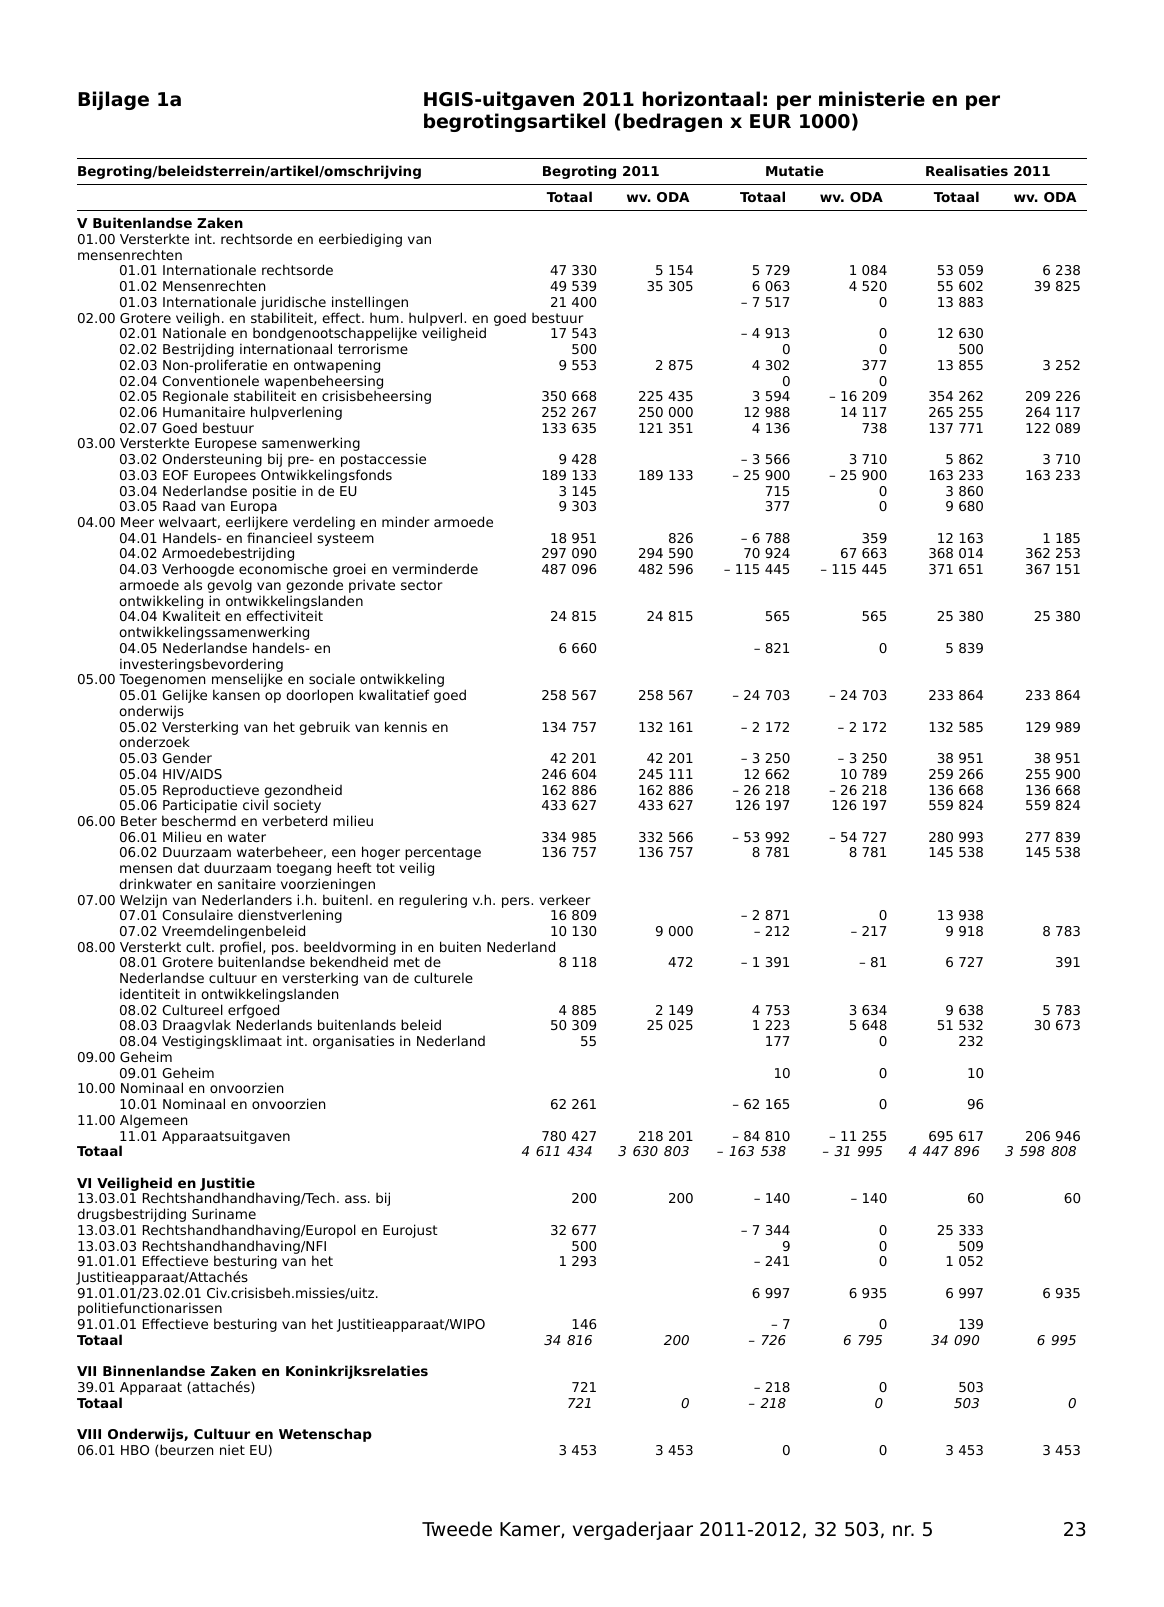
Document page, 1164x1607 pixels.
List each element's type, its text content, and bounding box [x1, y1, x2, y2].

table_cell [990, 1065, 1087, 1081]
table_cell 780 427 [506, 1128, 603, 1144]
table_cell [796, 1176, 893, 1191]
table_cell – 26 218 [700, 782, 796, 798]
table_cell 559 824 [990, 798, 1087, 814]
table_cell 1 223 [700, 1018, 796, 1034]
table_cell [700, 211, 796, 232]
table_cell [506, 436, 603, 452]
table_cell [506, 1065, 603, 1081]
table_cell [506, 1364, 603, 1380]
table_cell 163 233 [990, 468, 1087, 483]
table_cell [796, 1411, 893, 1427]
table_cell [990, 310, 1087, 326]
table_cell 0 [796, 1239, 893, 1254]
table_cell 25 380 [990, 609, 1087, 641]
table_cell – 81 [796, 955, 893, 1002]
table_cell 3 634 [796, 1003, 893, 1018]
table_cell – 7 517 [700, 295, 796, 310]
table_cell 0 [796, 499, 893, 515]
table_cell 433 627 [506, 798, 603, 814]
table_cell 9 303 [506, 499, 603, 515]
table_cell [796, 310, 893, 326]
table_cell 377 [796, 358, 893, 373]
table_cell [893, 211, 990, 232]
table_cell [77, 531, 113, 546]
table_cell [77, 908, 113, 924]
table_cell 6 727 [893, 955, 990, 1002]
table_cell [990, 326, 1087, 342]
table_cell 4 302 [700, 358, 796, 373]
table_cell [893, 1411, 990, 1427]
table_cell 6 238 [990, 263, 1087, 279]
table_cell – 2 172 [700, 719, 796, 751]
table_cell [603, 908, 699, 924]
table_cell [990, 342, 1087, 358]
table_cell 146 [506, 1317, 603, 1333]
table_cell – 54 727 [796, 830, 893, 845]
table_cell 21 400 [506, 295, 603, 310]
table_cell 60 [893, 1191, 990, 1223]
table_cell [77, 373, 113, 389]
table_header Begroting/beleidsterrein/artikel/omschrijving [77, 159, 506, 184]
table_cell 25 333 [893, 1223, 990, 1238]
table_cell [77, 1065, 113, 1081]
table_cell 6 997 [700, 1286, 796, 1317]
table_cell 34 090 [893, 1333, 990, 1348]
table_cell 0 [796, 484, 893, 499]
table_cell 9 428 [506, 452, 603, 468]
table_cell 500 [506, 342, 603, 358]
table_cell 121 351 [603, 421, 699, 436]
table_cell 8 783 [990, 924, 1087, 939]
table_cell 0 [796, 1396, 893, 1411]
table_cell [893, 1364, 990, 1380]
table_cell [603, 1065, 699, 1081]
table_cell [77, 185, 113, 210]
table_cell 06.01 Milieu en water [113, 830, 506, 845]
table_cell 03.02 Ondersteuning bij pre- en postaccessie [113, 452, 506, 468]
table_cell [990, 1317, 1087, 1333]
table_cell 0 [796, 1065, 893, 1081]
table_cell – 3 566 [700, 452, 796, 468]
table_cell 50 309 [506, 1018, 603, 1034]
table_cell 05.03 Gender [113, 751, 506, 767]
table_cell 38 951 [990, 751, 1087, 767]
subtitle Bijlage 1a HGIS-uitgaven 2011 horizontaal: per ministerie en per begrotingsartikel (bedragen x EUR 1000) [77, 89, 1087, 133]
table_cell 162 886 [603, 782, 699, 798]
table_cell 05.00 Toegenomen menselijke en sociale ontwikkeling [77, 672, 506, 688]
table_cell [700, 672, 796, 688]
table_cell 34 816 [506, 1333, 603, 1348]
table_cell 2 875 [603, 358, 699, 373]
table_cell 3 252 [990, 358, 1087, 373]
table_cell [990, 1380, 1087, 1396]
table_cell 24 815 [506, 609, 603, 641]
table_cell VIII Onderwijs, Cultuur en Wetenschap [77, 1427, 506, 1443]
table_cell 1 293 [506, 1254, 603, 1286]
table_cell 5 839 [893, 641, 990, 672]
table_cell [77, 1097, 113, 1113]
table_cell [603, 1317, 699, 1333]
table_cell [603, 1081, 699, 1097]
table_cell [77, 499, 113, 515]
table_cell 02.06 Humanitaire hulpverlening [113, 405, 506, 421]
table_cell [893, 814, 990, 829]
table_cell 12 630 [893, 326, 990, 342]
table_cell 02.02 Bestrijding internationaal terrorisme [113, 342, 506, 358]
table_cell 13.03.01 Rechtshandhandhaving/Europol en Eurojust [77, 1223, 506, 1238]
table_cell 9 000 [603, 924, 699, 939]
table_cell [603, 1160, 699, 1176]
table_cell – 11 255 [796, 1128, 893, 1144]
table_cell [990, 1411, 1087, 1427]
table_cell [603, 484, 699, 499]
table_cell 136 668 [990, 782, 1087, 798]
table_cell 0 [796, 641, 893, 672]
table_cell [990, 1427, 1087, 1443]
table_cell [603, 1176, 699, 1191]
table_cell [603, 1223, 699, 1238]
table_cell 145 538 [990, 845, 1087, 892]
table_cell [603, 1254, 699, 1286]
table_cell 259 266 [893, 767, 990, 782]
table_cell [603, 310, 699, 326]
table_cell [700, 1411, 796, 1427]
table_cell [893, 373, 990, 389]
table_cell [603, 499, 699, 515]
table_cell [990, 893, 1087, 908]
table_cell 53 059 [893, 263, 990, 279]
table_cell – 26 218 [796, 782, 893, 798]
table_cell [700, 1427, 796, 1443]
table_cell Totaal [506, 185, 603, 210]
table_cell [603, 211, 699, 232]
table_cell 245 111 [603, 767, 699, 782]
table_cell 5 648 [796, 1018, 893, 1034]
table_cell [603, 1097, 699, 1113]
table_cell [893, 232, 990, 263]
table_cell 277 839 [990, 830, 1087, 845]
table_cell 30 673 [990, 1018, 1087, 1034]
table_cell 12 662 [700, 767, 796, 782]
table_cell 12 988 [700, 405, 796, 421]
table_cell 500 [893, 342, 990, 358]
table_cell 0 [796, 1443, 893, 1459]
table_cell 51 532 [893, 1018, 990, 1034]
table_cell 35 305 [603, 279, 699, 295]
table_cell 0 [603, 1396, 699, 1411]
table_cell – 62 165 [700, 1097, 796, 1113]
table_cell [893, 1050, 990, 1065]
table_cell 42 201 [506, 751, 603, 767]
table_cell [506, 1411, 603, 1427]
table_cell [700, 1176, 796, 1191]
table_cell 250 000 [603, 405, 699, 421]
table_cell [506, 672, 603, 688]
table_cell [990, 499, 1087, 515]
table_cell 695 617 [893, 1128, 990, 1144]
table_cell 5 862 [893, 452, 990, 468]
table_cell 3 145 [506, 484, 603, 499]
table_cell 3 598 808 [990, 1144, 1087, 1160]
table_cell wv. ODA [990, 185, 1087, 210]
table_cell wv. ODA [603, 185, 699, 210]
table_cell [990, 295, 1087, 310]
table_cell 42 201 [603, 751, 699, 767]
table_cell 6 660 [506, 641, 603, 672]
table_cell 60 [990, 1191, 1087, 1223]
table_cell [77, 468, 113, 483]
table_cell 233 864 [893, 688, 990, 719]
table_cell 280 993 [893, 830, 990, 845]
table_cell [990, 373, 1087, 389]
table_cell – 821 [700, 641, 796, 672]
table_cell 02.00 Grotere veiligh. en stabiliteit, effect. hum. hulpverl. en goed bestuur [77, 310, 603, 326]
table_cell [990, 232, 1087, 263]
table_cell 12 163 [893, 531, 990, 546]
table_cell 738 [796, 421, 893, 436]
table_cell – 2 172 [796, 719, 893, 751]
table_cell [603, 326, 699, 342]
table_cell [796, 1113, 893, 1128]
table_cell [77, 295, 113, 310]
table_cell – 217 [796, 924, 893, 939]
table_cell 1 185 [990, 531, 1087, 546]
table_cell [893, 436, 990, 452]
table_cell 264 117 [990, 405, 1087, 421]
table_cell 13 855 [893, 358, 990, 373]
table_cell – 3 250 [700, 751, 796, 767]
table_cell 02.03 Non-proliferatie en ontwapening [113, 358, 506, 373]
table_cell [506, 1286, 603, 1317]
table_cell 0 [796, 1317, 893, 1333]
table_cell [77, 719, 113, 751]
table_cell [796, 814, 893, 829]
table_cell [77, 279, 113, 295]
table_cell Totaal [700, 185, 796, 210]
table_header Begroting 2011 [506, 159, 699, 184]
table_cell 38 951 [893, 751, 990, 767]
table_cell 02.05 Regionale stabiliteit en crisisbeheersing [113, 389, 506, 405]
table_cell 02.07 Goed bestuur [113, 421, 506, 436]
table_cell 4 520 [796, 279, 893, 295]
table_cell 129 989 [990, 719, 1087, 751]
table_cell 09.00 Geheim [77, 1050, 506, 1065]
table_cell 4 447 896 [893, 1144, 990, 1160]
table_cell 265 255 [893, 405, 990, 421]
table_cell 132 161 [603, 719, 699, 751]
table_cell [700, 814, 796, 829]
table_cell 07.00 Welzijn van Nederlanders i.h. buitenl. en regulering v.h. pers. verkeer [77, 893, 603, 908]
table_cell – 3 250 [796, 751, 893, 767]
table_cell [796, 1349, 893, 1364]
table_cell [700, 1349, 796, 1364]
table_cell 3 630 803 [603, 1144, 699, 1160]
table_cell 132 585 [893, 719, 990, 751]
table_cell 200 [603, 1333, 699, 1348]
table_cell – 7 [700, 1317, 796, 1333]
table_cell [506, 1081, 603, 1097]
table_cell 05.02 Versterking van het gebruik van kennis en onderzoek [113, 719, 506, 751]
table_cell [796, 1160, 893, 1176]
table_cell [77, 798, 113, 814]
table_cell [603, 641, 699, 672]
table_cell [506, 232, 603, 263]
table_cell 16 809 [506, 908, 603, 924]
table_cell [893, 1176, 990, 1191]
table_cell 67 663 [796, 546, 893, 562]
table_cell – 241 [700, 1254, 796, 1286]
table_cell 07.02 Vreemdelingenbeleid [113, 924, 506, 939]
table_cell 04.04 Kwaliteit en effectiviteit ontwikkelingssamenwerking [113, 609, 506, 641]
table_cell – 24 703 [796, 688, 893, 719]
table_cell [77, 609, 113, 641]
table_cell 487 096 [506, 562, 603, 609]
table_cell [990, 1113, 1087, 1128]
table_cell [990, 1160, 1087, 1176]
table_cell 826 [603, 531, 699, 546]
table_cell [77, 767, 113, 782]
table_cell [700, 893, 796, 908]
table_cell [893, 310, 990, 326]
table_cell 3 860 [893, 484, 990, 499]
table_cell 6 995 [990, 1333, 1087, 1348]
table_cell 70 924 [700, 546, 796, 562]
table_cell 25 025 [603, 1018, 699, 1034]
table_cell [506, 1349, 603, 1364]
table_cell 232 [893, 1034, 990, 1050]
table_cell [893, 893, 990, 908]
table_cell [77, 1411, 113, 1427]
table_cell [990, 641, 1087, 672]
table_cell [77, 751, 113, 767]
table_cell – 1 391 [700, 955, 796, 1002]
table_cell 136 668 [893, 782, 990, 798]
table_cell 91.01.01 Effectieve besturing van het Justitieapparaat/Attachés [77, 1254, 506, 1286]
table_cell [990, 1097, 1087, 1113]
table_cell 189 133 [603, 468, 699, 483]
table_cell [603, 1427, 699, 1443]
table_cell 3 453 [506, 1443, 603, 1459]
table_cell 433 627 [603, 798, 699, 814]
table_cell [77, 405, 113, 421]
table_cell [990, 1081, 1087, 1097]
table_cell 4 136 [700, 421, 796, 436]
table_cell 03.00 Versterkte Europese samenwerking [77, 436, 506, 452]
table_cell 8 118 [506, 955, 603, 1002]
table_cell 3 453 [893, 1443, 990, 1459]
table_cell [796, 893, 893, 908]
table_cell 332 566 [603, 830, 699, 845]
table_cell [796, 211, 893, 232]
table_cell 14 117 [796, 405, 893, 421]
table_cell [990, 1239, 1087, 1254]
table_cell 10.00 Nominaal en onvoorzien [77, 1081, 506, 1097]
table_cell [990, 436, 1087, 452]
table_cell Totaal [77, 1144, 506, 1160]
table_cell [506, 1113, 603, 1128]
table_cell 3 453 [603, 1443, 699, 1459]
table_cell [603, 1034, 699, 1050]
table_cell – 212 [700, 924, 796, 939]
table_cell – 2 871 [700, 908, 796, 924]
table_cell 209 226 [990, 389, 1087, 405]
table_cell 1 084 [796, 263, 893, 279]
table_cell [990, 211, 1087, 232]
table_cell 05.01 Gelijke kansen op doorlopen kwalitatief goed onderwijs [113, 688, 506, 719]
table_cell [796, 515, 893, 531]
table_cell 06.02 Duurzaam waterbeheer, een hoger percentage mensen dat duurzaam toegang heeft tot veilig drinkwater en sanitaire voorzieningen [113, 845, 506, 892]
table_cell 6 795 [796, 1333, 893, 1348]
table_cell 472 [603, 955, 699, 1002]
table_cell [77, 955, 113, 1002]
table_cell 139 [893, 1317, 990, 1333]
table_cell 55 [506, 1034, 603, 1050]
table_cell [700, 515, 796, 531]
table_cell 258 567 [506, 688, 603, 719]
table_cell 01.01 Internationale rechtsorde [113, 263, 506, 279]
table_cell [700, 1050, 796, 1065]
table_cell [796, 940, 893, 955]
table_cell 721 [506, 1380, 603, 1396]
table_cell VI Veiligheid en Justitie [77, 1176, 506, 1191]
table_cell [77, 1128, 113, 1144]
table_cell – 726 [700, 1333, 796, 1348]
table_cell 391 [990, 955, 1087, 1002]
table_cell [603, 373, 699, 389]
table_cell [506, 515, 603, 531]
table_cell 32 677 [506, 1223, 603, 1238]
table_cell [77, 421, 113, 436]
table_cell – 31 995 [796, 1144, 893, 1160]
table_cell 55 602 [893, 279, 990, 295]
table_cell 133 635 [506, 421, 603, 436]
table_cell 122 089 [990, 421, 1087, 436]
table_cell 04.01 Handels- en financieel systeem [113, 531, 506, 546]
table_cell 218 201 [603, 1128, 699, 1144]
table_cell [990, 672, 1087, 688]
table_cell [77, 830, 113, 845]
table_cell 05.04 HIV/AIDS [113, 767, 506, 782]
table_cell 297 090 [506, 546, 603, 562]
table_cell 07.01 Consulaire dienstverlening [113, 908, 506, 924]
table_cell [893, 1427, 990, 1443]
table_cell 368 014 [893, 546, 990, 562]
table_cell 39 825 [990, 279, 1087, 295]
table_cell [506, 1176, 603, 1191]
table_cell – 6 788 [700, 531, 796, 546]
table_cell [893, 1081, 990, 1097]
table_cell 500 [506, 1239, 603, 1254]
table_cell [113, 1411, 506, 1427]
table_cell 4 611 434 [506, 1144, 603, 1160]
table_cell [893, 672, 990, 688]
table_cell – 140 [796, 1191, 893, 1223]
table_cell – 218 [700, 1380, 796, 1396]
table_cell 2 149 [603, 1003, 699, 1018]
table_cell [77, 263, 113, 279]
table_cell 3 710 [990, 452, 1087, 468]
table_cell 362 253 [990, 546, 1087, 562]
table_cell 01.02 Mensenrechten [113, 279, 506, 295]
table_cell [796, 232, 893, 263]
table_cell Totaal [77, 1333, 506, 1348]
table_cell [77, 562, 113, 609]
table_cell 377 [700, 499, 796, 515]
table_cell [603, 436, 699, 452]
table_cell 294 590 [603, 546, 699, 562]
table_cell [796, 1364, 893, 1380]
table_cell 5 154 [603, 263, 699, 279]
table_cell [77, 484, 113, 499]
table_cell – 53 992 [700, 830, 796, 845]
table_cell [796, 672, 893, 688]
table_cell 13 883 [893, 295, 990, 310]
table_cell – 4 913 [700, 326, 796, 342]
table_cell 0 [796, 1380, 893, 1396]
table_cell [603, 1364, 699, 1380]
table_cell [603, 1380, 699, 1396]
table_cell Totaal [893, 185, 990, 210]
table_cell [700, 436, 796, 452]
table_cell 11.00 Algemeen [77, 1113, 506, 1128]
table_cell 8 781 [796, 845, 893, 892]
table_cell 189 133 [506, 468, 603, 483]
table_cell [893, 1160, 990, 1176]
table_cell 0 [796, 295, 893, 310]
table_cell 371 651 [893, 562, 990, 609]
table_cell – 84 810 [700, 1128, 796, 1144]
table_cell [990, 1034, 1087, 1050]
table_cell [603, 1349, 699, 1364]
table_cell [700, 940, 796, 955]
table_cell [77, 546, 113, 562]
table_cell [506, 814, 603, 829]
table_cell 4 753 [700, 1003, 796, 1018]
table_cell 39.01 Apparaat (attachés) [77, 1380, 506, 1396]
table_cell 47 330 [506, 263, 603, 279]
table_cell [113, 1160, 506, 1176]
table_cell – 163 538 [700, 1144, 796, 1160]
table_cell 91.01.01 Effectieve besturing van het Justitieapparaat/WIPO [77, 1317, 506, 1333]
table_cell – 218 [700, 1396, 796, 1411]
table_cell 233 864 [990, 688, 1087, 719]
table_cell 62 261 [506, 1097, 603, 1113]
table_cell [77, 326, 113, 342]
table_cell [77, 1034, 113, 1050]
table_cell 01.00 Versterkte int. rechtsorde en eerbiediging van mensenrechten [77, 232, 506, 263]
table_cell 13.03.01 Rechtshandhandhaving/Tech. ass. bij drugsbestrijding Suriname [77, 1191, 506, 1223]
table_cell [77, 389, 113, 405]
table_cell 0 [796, 373, 893, 389]
table_cell [603, 1411, 699, 1427]
table_cell 9 553 [506, 358, 603, 373]
table_cell [603, 295, 699, 310]
table_cell 0 [796, 342, 893, 358]
table_cell [990, 908, 1087, 924]
table_cell 136 757 [603, 845, 699, 892]
table_cell 06.01 HBO (beurzen niet EU) [77, 1443, 506, 1459]
table_cell [603, 814, 699, 829]
table_cell [990, 1223, 1087, 1238]
table_cell 6 063 [700, 279, 796, 295]
table_cell [990, 1254, 1087, 1286]
table_cell 8 781 [700, 845, 796, 892]
table_cell 9 638 [893, 1003, 990, 1018]
table_cell 3 453 [990, 1443, 1087, 1459]
table_cell – 140 [700, 1191, 796, 1223]
table_cell 02.04 Conventionele wapenbeheersing [113, 373, 506, 389]
table_cell 10 130 [506, 924, 603, 939]
table_cell 08.03 Draagvlak Nederlands buitenlands beleid [113, 1018, 506, 1034]
table_cell 5 729 [700, 263, 796, 279]
table_cell 0 [796, 1034, 893, 1050]
table_cell [77, 1018, 113, 1034]
table_cell 509 [893, 1239, 990, 1254]
table_cell 10 789 [796, 767, 893, 782]
table_cell 715 [700, 484, 796, 499]
table_cell 350 668 [506, 389, 603, 405]
table_cell [113, 185, 506, 210]
table_cell 565 [700, 609, 796, 641]
table_cell 721 [506, 1396, 603, 1411]
table_cell 200 [506, 1191, 603, 1223]
table_cell 252 267 [506, 405, 603, 421]
table_header Mutatie [700, 159, 893, 184]
table_cell 134 757 [506, 719, 603, 751]
table_cell 334 985 [506, 830, 603, 845]
table_cell 24 815 [603, 609, 699, 641]
table_cell 03.04 Nederlandse positie in de EU [113, 484, 506, 499]
table_cell [990, 1349, 1087, 1364]
table_cell [796, 436, 893, 452]
table_cell 05.06 Participatie civil society [113, 798, 506, 814]
table_cell [603, 1239, 699, 1254]
table_cell – 115 445 [700, 562, 796, 609]
table_cell 0 [796, 1223, 893, 1238]
table_cell 5 783 [990, 1003, 1087, 1018]
table_cell 10 [893, 1065, 990, 1081]
table_cell V Buitenlandse Zaken [77, 211, 506, 232]
table_cell 10 [700, 1065, 796, 1081]
table_cell 04.03 Verhoogde economische groei en verminderde armoede als gevolg van gezonde private sector ontwikkeling in ontwikkelingslanden [113, 562, 506, 609]
table_cell [796, 1427, 893, 1443]
table_cell [506, 1050, 603, 1065]
table_cell 0 [796, 1097, 893, 1113]
table_cell [700, 1081, 796, 1097]
table_cell 0 [700, 342, 796, 358]
table_cell 126 197 [700, 798, 796, 814]
table_cell [77, 1349, 113, 1364]
table_cell 49 539 [506, 279, 603, 295]
table_cell 09.01 Geheim [113, 1065, 506, 1081]
table_cell [893, 1349, 990, 1364]
table_cell [77, 924, 113, 939]
table_cell VII Binnenlandse Zaken en Koninkrijksrelaties [77, 1364, 506, 1380]
table_cell [990, 1176, 1087, 1191]
table_cell [113, 1349, 506, 1364]
table_cell [990, 515, 1087, 531]
table_cell [700, 1160, 796, 1176]
table_cell 367 151 [990, 562, 1087, 609]
table_cell 03.03 EOF Europees Ontwikkelingsfonds [113, 468, 506, 483]
table_cell 559 824 [893, 798, 990, 814]
table_cell 4 885 [506, 1003, 603, 1018]
table_cell [603, 452, 699, 468]
table_cell [700, 1364, 796, 1380]
table_cell – 24 703 [700, 688, 796, 719]
table_cell 04.05 Nederlandse handels- en investeringsbevordering [113, 641, 506, 672]
table_cell [603, 893, 699, 908]
table_cell 0 [796, 1254, 893, 1286]
table_cell 0 [700, 1443, 796, 1459]
table_cell [77, 782, 113, 798]
table_cell [506, 1160, 603, 1176]
table_cell 18 951 [506, 531, 603, 546]
table_cell wv. ODA [796, 185, 893, 210]
table_cell [603, 232, 699, 263]
table_cell 255 900 [990, 767, 1087, 782]
table_cell 91.01.01/23.02.01 Civ.crisisbeh.missies/uitz. politiefunctionarissen [77, 1286, 506, 1317]
table_cell [893, 940, 990, 955]
table_cell 05.05 Reproductieve gezondheid [113, 782, 506, 798]
table_cell 354 262 [893, 389, 990, 405]
table_cell [893, 1113, 990, 1128]
table_cell [77, 1003, 113, 1018]
table_cell 04.02 Armoedebestrijding [113, 546, 506, 562]
table_cell [700, 232, 796, 263]
table_cell [77, 358, 113, 373]
table_cell 25 380 [893, 609, 990, 641]
table_cell 482 596 [603, 562, 699, 609]
table_cell 9 918 [893, 924, 990, 939]
table_cell 06.00 Beter beschermd en verbeterd milieu [77, 814, 506, 829]
table_cell 08.04 Vestigingsklimaat int. organisaties in Nederland [113, 1034, 506, 1050]
table_cell [77, 688, 113, 719]
table_cell 9 680 [893, 499, 990, 515]
table_cell 177 [700, 1034, 796, 1050]
table_cell [990, 1364, 1087, 1380]
table_cell 359 [796, 531, 893, 546]
table_cell 162 886 [506, 782, 603, 798]
table_cell [77, 342, 113, 358]
table_cell 3 594 [700, 389, 796, 405]
table_cell [77, 1160, 113, 1176]
table_cell Totaal [77, 1396, 506, 1411]
table_cell 206 946 [990, 1128, 1087, 1144]
table_cell [506, 211, 603, 232]
table_cell [893, 515, 990, 531]
table_cell 08.01 Grotere buitenlandse bekendheid met de Nederlandse cultuur en versterking van de culturele identiteit in ontwikkelingslanden [113, 955, 506, 1002]
table_cell 0 [990, 1396, 1087, 1411]
table_cell [603, 1050, 699, 1065]
table_cell [700, 1113, 796, 1128]
table_cell 246 604 [506, 767, 603, 782]
table_cell [796, 1081, 893, 1097]
table_cell [796, 1050, 893, 1065]
table_cell [77, 641, 113, 672]
table_cell 0 [796, 908, 893, 924]
table_cell [506, 1427, 603, 1443]
table_cell 137 771 [893, 421, 990, 436]
table_cell 6 935 [990, 1286, 1087, 1317]
table_cell 10.01 Nominaal en onvoorzien [113, 1097, 506, 1113]
table_cell [990, 940, 1087, 955]
table_cell 6 935 [796, 1286, 893, 1317]
table_cell 258 567 [603, 688, 699, 719]
table_cell 503 [893, 1380, 990, 1396]
table_cell 163 233 [893, 468, 990, 483]
table_cell – 115 445 [796, 562, 893, 609]
table_cell 96 [893, 1097, 990, 1113]
table_cell [603, 940, 699, 955]
table_cell – 16 209 [796, 389, 893, 405]
table_cell 6 997 [893, 1286, 990, 1317]
table_cell [990, 814, 1087, 829]
table_cell 11.01 Apparaatsuitgaven [113, 1128, 506, 1144]
table_cell 03.05 Raad van Europa [113, 499, 506, 515]
table_cell 13 938 [893, 908, 990, 924]
table_cell 17 543 [506, 326, 603, 342]
table_cell [603, 515, 699, 531]
table_header Realisaties 2011 [893, 159, 1087, 184]
table_cell [77, 845, 113, 892]
table_cell 200 [603, 1191, 699, 1223]
table_cell 565 [796, 609, 893, 641]
table_cell [990, 1050, 1087, 1065]
table_cell 08.02 Cultureel erfgoed [113, 1003, 506, 1018]
table_cell [603, 1286, 699, 1317]
table_cell – 7 344 [700, 1223, 796, 1238]
table_cell 0 [700, 373, 796, 389]
table_cell 9 [700, 1239, 796, 1254]
table_cell 1 052 [893, 1254, 990, 1286]
table_cell 145 538 [893, 845, 990, 892]
table_cell 01.03 Internationale juridische instellingen [113, 295, 506, 310]
table_cell 02.01 Nationale en bondgenootschappelijke veiligheid [113, 326, 506, 342]
table_cell – 25 900 [796, 468, 893, 483]
table_cell [506, 373, 603, 389]
table_cell 0 [796, 326, 893, 342]
table_cell – 25 900 [700, 468, 796, 483]
table_cell [990, 484, 1087, 499]
table_cell 04.00 Meer welvaart, eerlijkere verdeling en minder armoede [77, 515, 506, 531]
table_cell [700, 310, 796, 326]
table_cell [603, 672, 699, 688]
table_cell [603, 342, 699, 358]
table_cell 13.03.03 Rechtshandhandhaving/NFI [77, 1239, 506, 1254]
table_cell 3 710 [796, 452, 893, 468]
table_cell [603, 1113, 699, 1128]
table_cell 136 757 [506, 845, 603, 892]
table_cell 503 [893, 1396, 990, 1411]
table_cell [77, 452, 113, 468]
table_cell 225 435 [603, 389, 699, 405]
table_cell 08.00 Versterkt cult. profiel, pos. beeldvorming in en buiten Nederland [77, 940, 603, 955]
table_cell 126 197 [796, 798, 893, 814]
